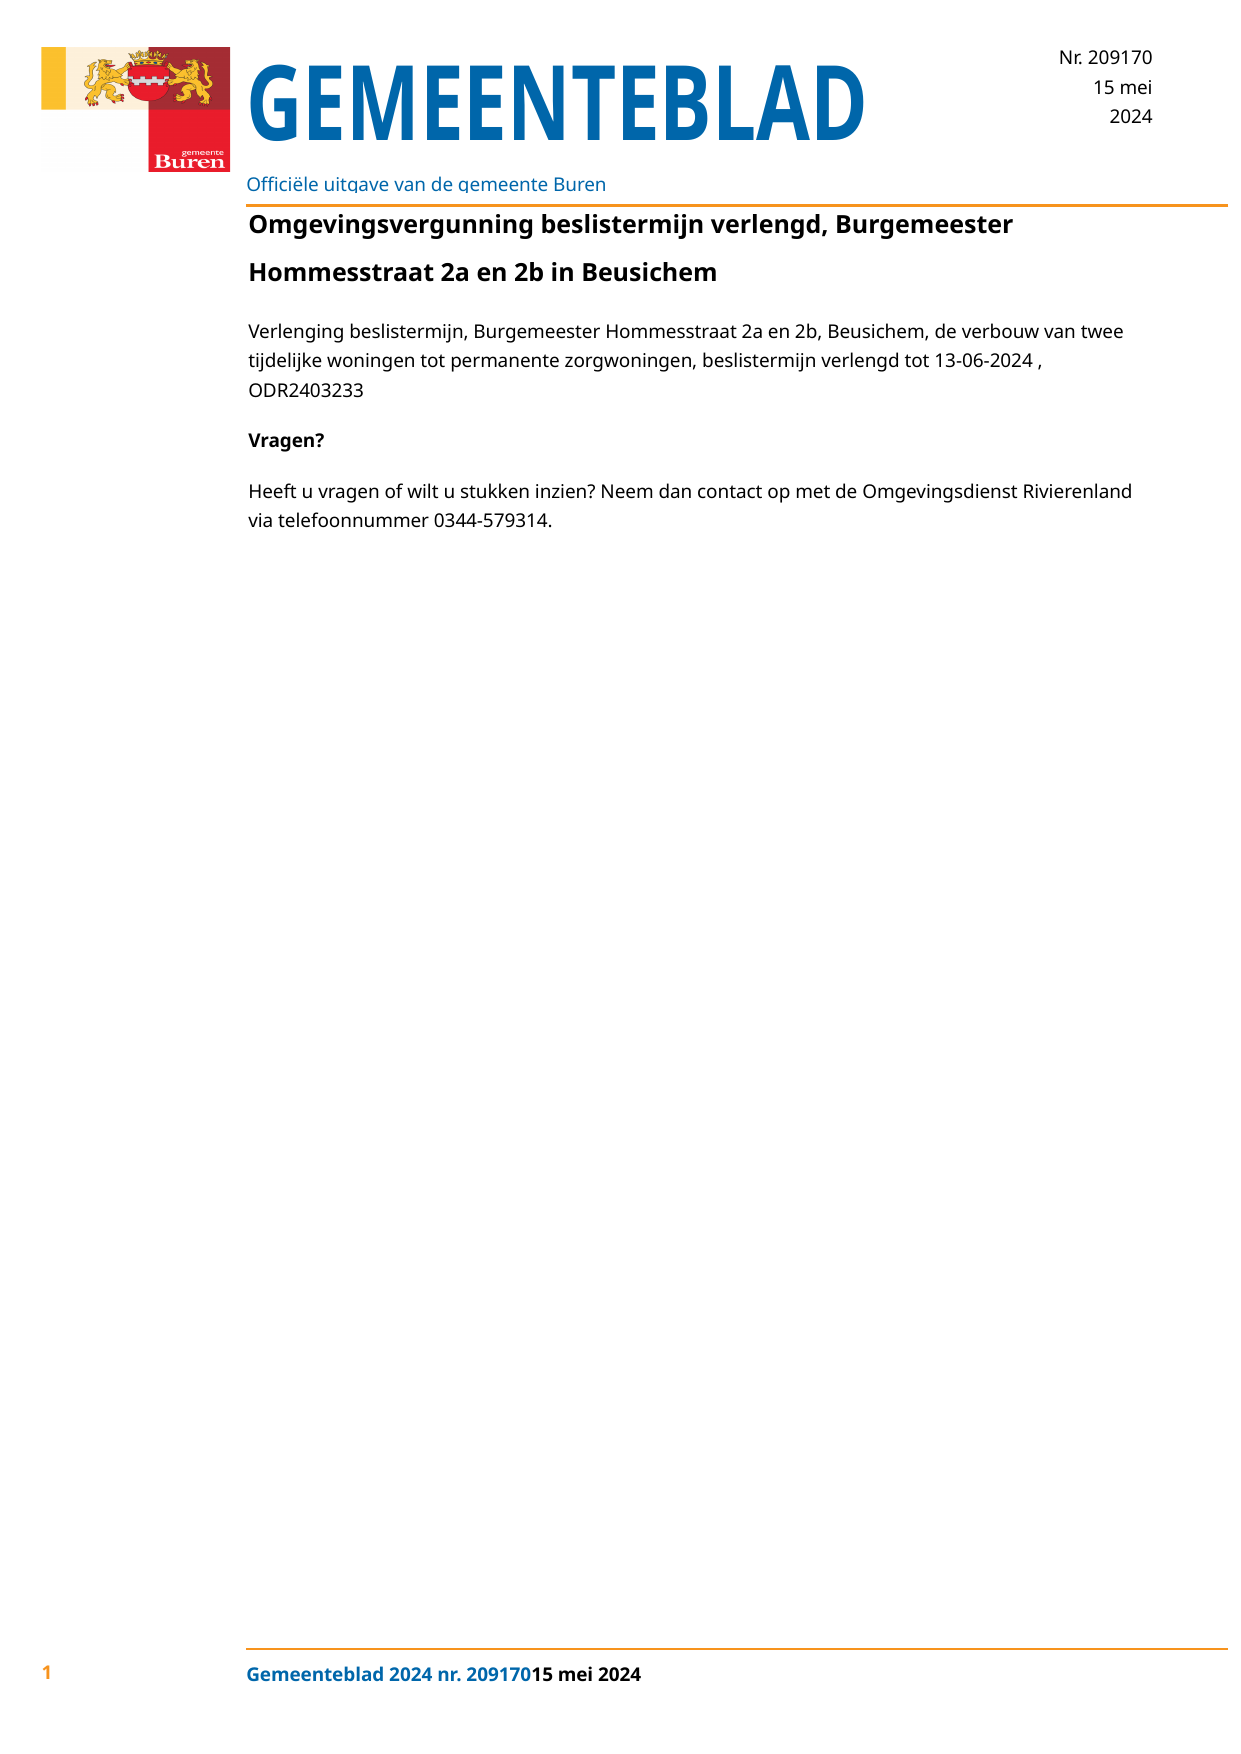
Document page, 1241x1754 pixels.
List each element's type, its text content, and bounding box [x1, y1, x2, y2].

text Verlenging beslistermijn, Burgemeester Hommesstraat 2a en 2b, Beusichem, de verbouw van twee tijdelijke woningen tot permanente zorgwoningen, beslistermijn verlengd tot 13-06-2024 , ODR2403233 [248, 318, 1152, 403]
text Omgevingsvergunning beslistermijn verlengd, Burgemeester Hommesstraat 2a en 2b in Beusichem [248, 207, 1152, 288]
text Vragen? [248, 427, 1152, 453]
text Heeft u vragen of wilt u stukken inzien? Neem dan contact op met de Omgevingsdienst Rivierenland via telefoonnummer 0344-579314. [248, 478, 1152, 533]
picture [41, 47, 231, 172]
